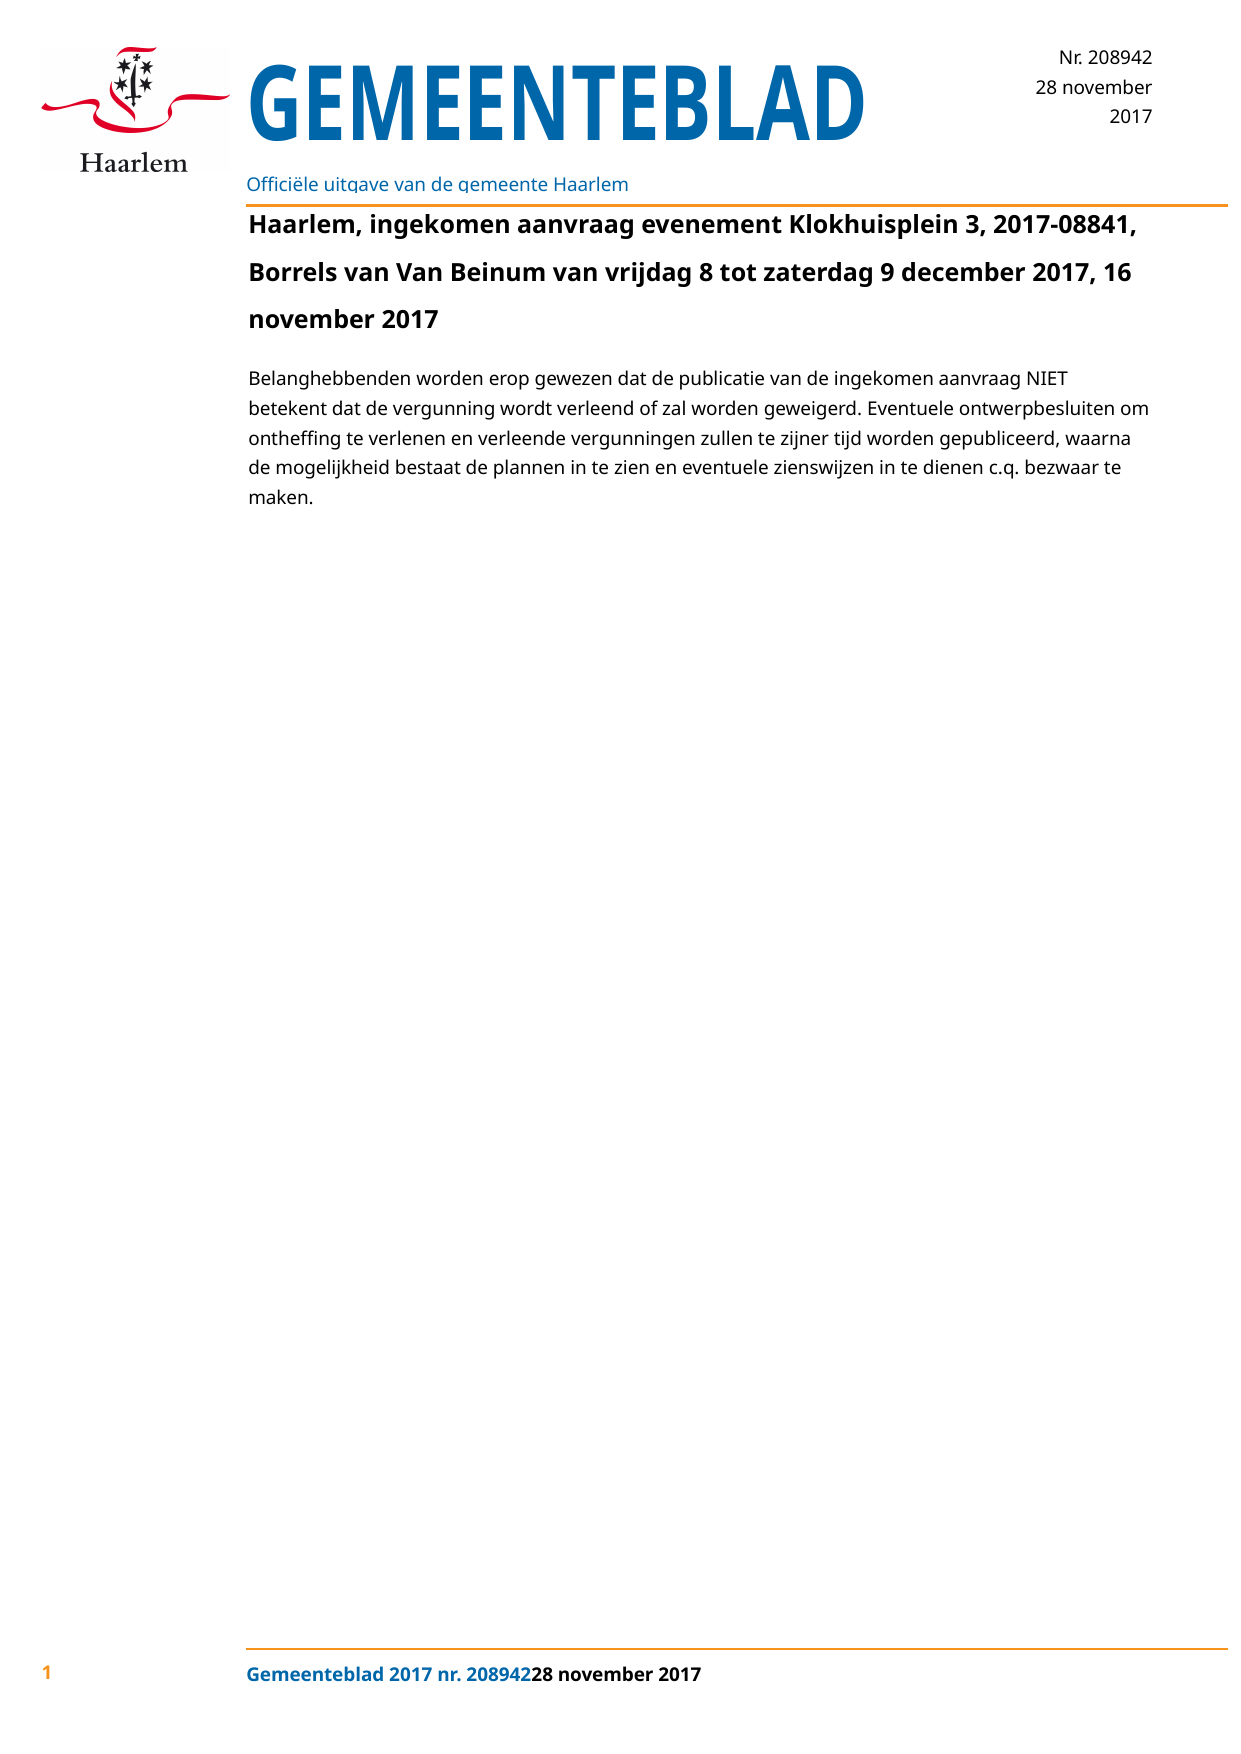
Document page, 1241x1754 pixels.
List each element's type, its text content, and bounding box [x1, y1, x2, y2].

text Belanghebbenden worden erop gewezen dat de publicatie van de ingekomen aanvraag NIET betekent dat de vergunning wordt verleend of zal worden geweigerd. Eventuele ontwerpbesluiten om ontheffing te verlenen en verleende vergunningen zullen te zijner tijd worden gepubliceerd, waarna de mogelijkheid bestaat de plannen in te zien en eventuele zienswijzen in te dienen c.q. bezwaar te maken. [248, 366, 1152, 509]
text Haarlem, ingekomen aanvraag evenement Klokhuisplein 3, 2017-08841, Borrels van Van Beinum van vrijdag 8 tot zaterdag 9 december 2017, 16 november 2017 [248, 207, 1152, 336]
picture [41, 47, 231, 172]
